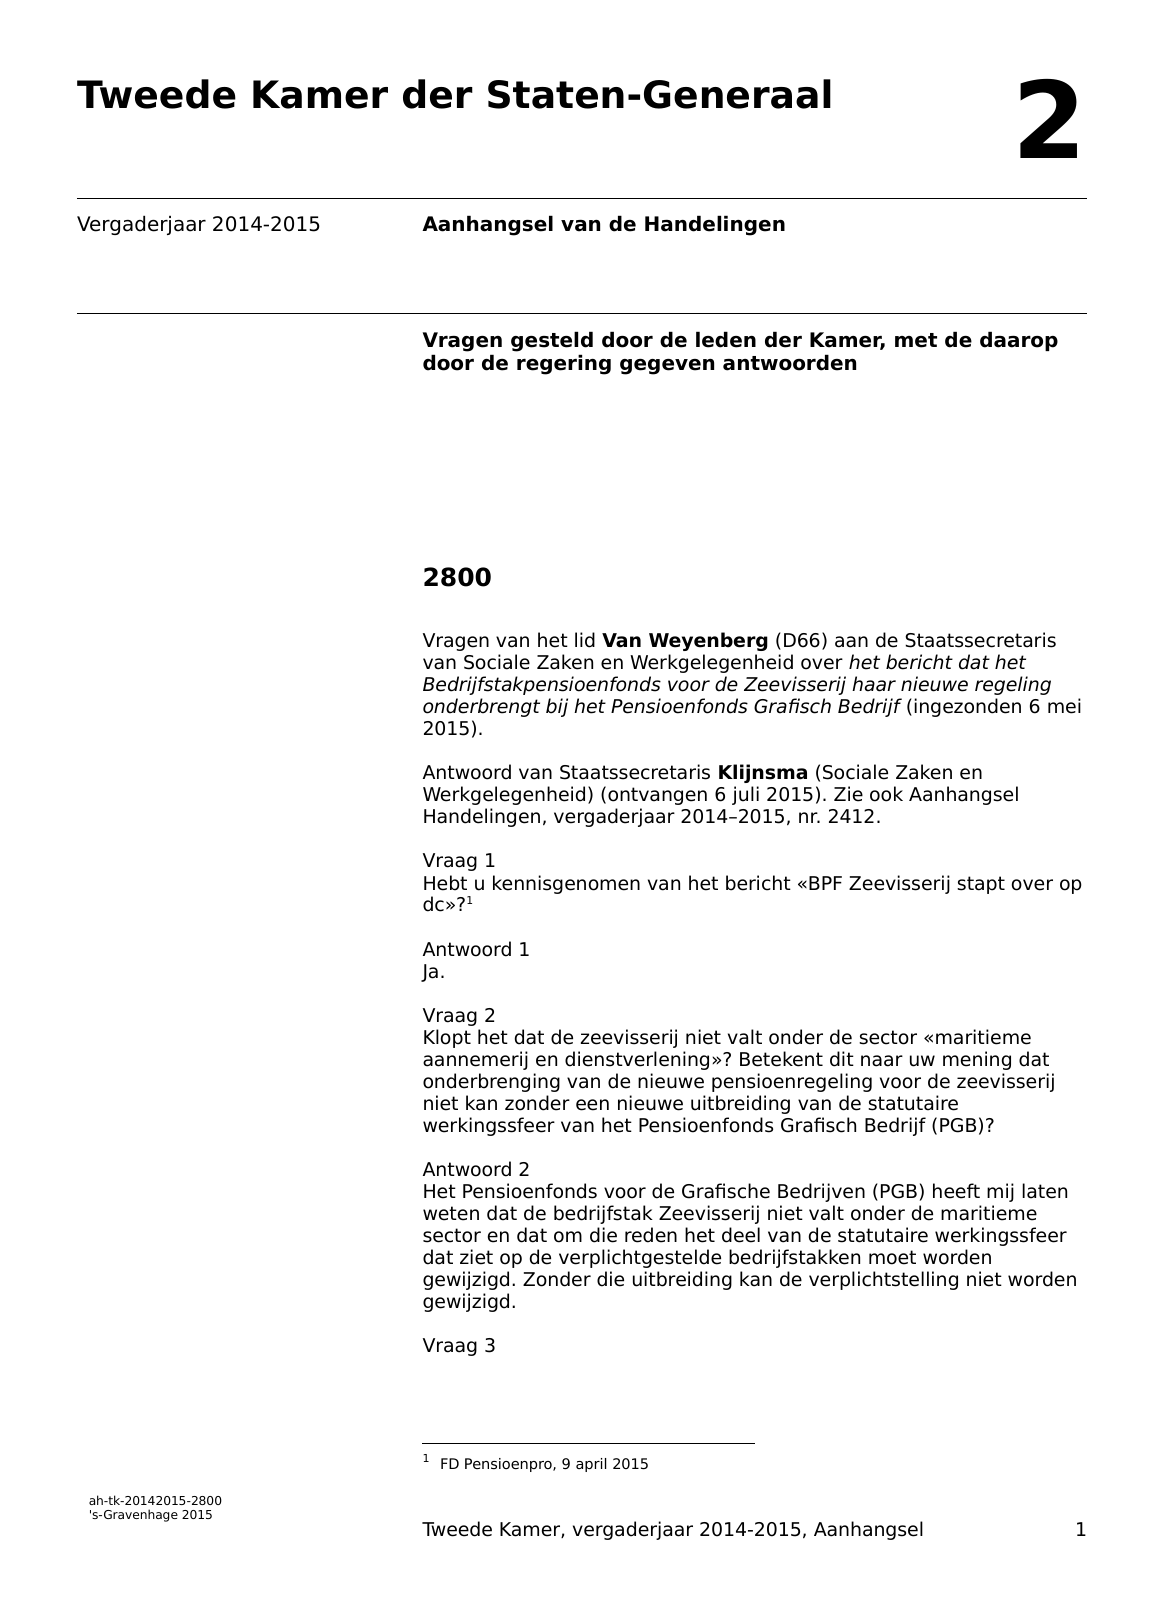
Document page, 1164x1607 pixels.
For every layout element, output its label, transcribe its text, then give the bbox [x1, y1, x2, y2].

text ah-tk-20142015-2800 [88, 1494, 323, 1508]
table_cell Vergaderjaar 2014-2015 [77, 199, 422, 313]
text FD Pensioenpro, 9 april 2015 [422, 1452, 1087, 1474]
table_cell [77, 314, 422, 375]
text Vraag 1 [422, 850, 1087, 872]
text Ja. [422, 961, 1087, 982]
text Klopt het dat de zeevisserij niet valt onder de sector «maritieme aannemerij en dienstverlening»? Betekent dit naar uw mening dat onderbrenging van de nieuwe pensioenregeling voor de zeevisserij niet kan zonder een nieuwe uitbreiding van de statutaire werkingssfeer van het Pensioenfonds Grafisch Bedrijf (PGB)? [422, 1027, 1087, 1137]
table_header 2 [886, 59, 1087, 198]
text Vraag 3 [422, 1335, 1087, 1357]
text Vraag 2 [422, 1005, 1087, 1027]
text Antwoord van Staatssecretaris Klijnsma (Sociale Zaken en Werkgelegenheid) (ontvangen 6 juli 2015). Zie ook Aanhangsel Handelingen, vergaderjaar 2014–2015, nr. 2412. [422, 762, 1087, 828]
text Antwoord 1 [422, 938, 1087, 961]
text Hebt u kennisgenomen van het bericht «BPF Zeevisserij stapt over op dc»? [422, 872, 1087, 916]
text Vragen van het lid Van Weyenberg (D66) aan de Staatssecretaris van Sociale Zaken en Werkgelegenheid over het bericht dat het Bedrijfstakpensioenfonds voor de Zeevisserij haar nieuwe regeling onderbrengt bij het Pensioenfonds Grafisch Bedrijf (ingezonden 6 mei 2015). [422, 630, 1087, 740]
table_header Tweede Kamer der Staten-Generaal [77, 59, 886, 198]
table_cell Vragen gesteld door de leden der Kamer, met de daarop door de regering gegeven antwoorden [422, 314, 1087, 375]
text 's-Gravenhage 2015 [88, 1508, 323, 1522]
text Antwoord 2 [422, 1159, 1087, 1181]
text 2800 [422, 563, 1087, 592]
table_cell Aanhangsel van de Handelingen [422, 199, 1087, 313]
text Het Pensioenfonds voor de Grafische Bedrijven (PGB) heeft mij laten weten dat de bedrijfstak Zeevisserij niet valt onder de maritieme sector en dat om die reden het deel van de statutaire werkingssfeer dat ziet op de verplichtgestelde bedrijfstakken moet worden gewijzigd. Zonder die uitbreiding kan de verplichtstelling niet worden gewijzigd. [422, 1181, 1087, 1313]
